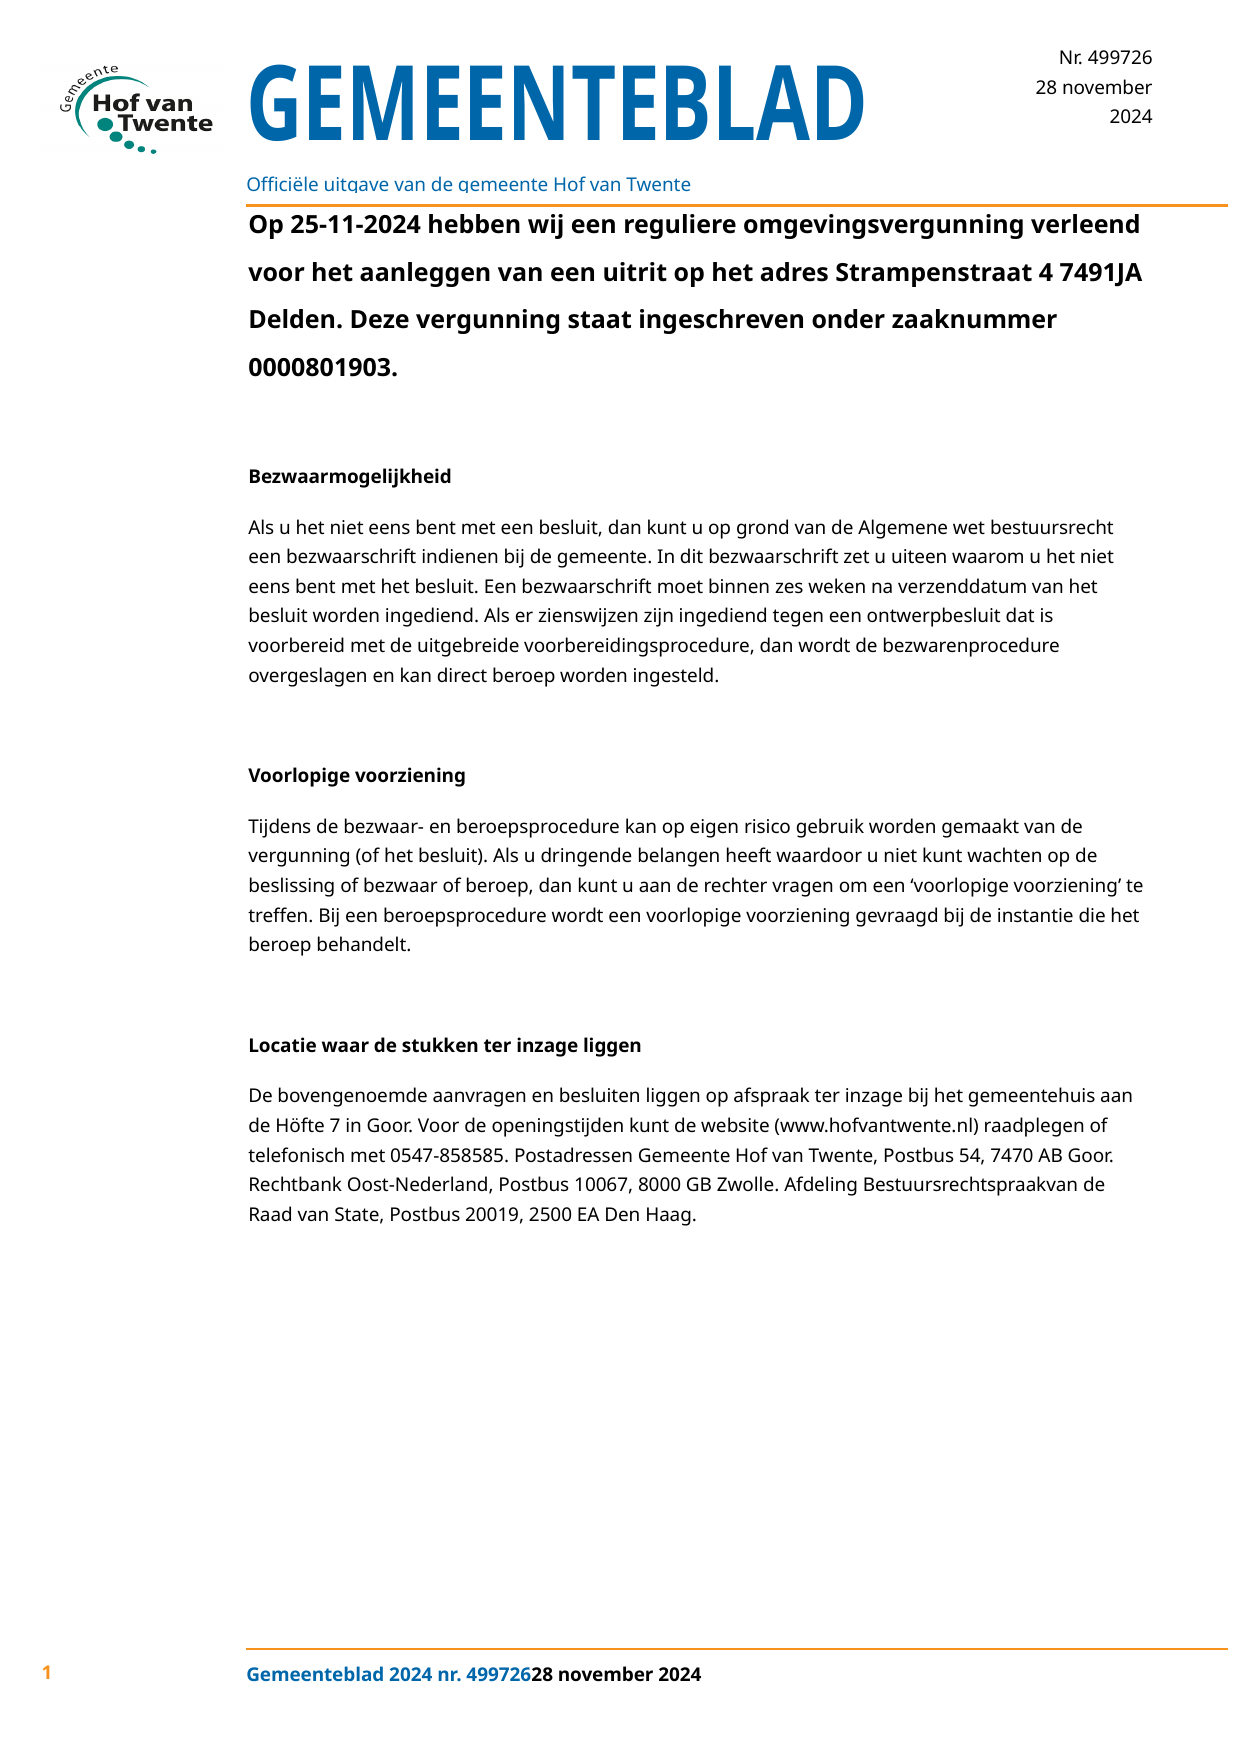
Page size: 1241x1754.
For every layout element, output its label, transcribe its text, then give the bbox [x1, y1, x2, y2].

text Op 25-11-2024 hebben wij een reguliere omgevingsvergunning verleend voor het aanleggen van een uitrit op het adres Strampenstraat 4 7491JA Delden. Deze vergunning staat ingeschreven onder zaaknummer 0000801903. [248, 207, 1152, 384]
text Als u het niet eens bent met een besluit, dan kunt u op grond van de Algemene wet bestuursrecht een bezwaarschrift indienen bij de gemeente. In dit bezwaarschrift zet u uiteen waarom u het niet eens bent met het besluit. Een bezwaarschrift moet binnen zes weken na verzenddatum van het besluit worden ingediend. Als er zienswijzen zijn ingediend tegen een ontwerpbesluit dat is voorbereid met de uitgebreide voorbereidingsprocedure, dan wordt de bezwarenprocedure overgeslagen en kan direct beroep worden ingesteld. [248, 514, 1152, 688]
text De bovengenoemde aanvragen en besluiten liggen op afspraak ter inzage bij het gemeentehuis aan de Höfte 7 in Goor. Voor de openingstijden kunt de website (www.hofvantwente.nl) raadplegen of telefonisch met 0547-858585. Postadressen Gemeente Hof van Twente, Postbus 54, 7470 AB Goor. Rechtbank Oost-Nederland, Postbus 10067, 8000 GB Zwolle. Afdeling Bestuursrechtspraakvan de Raad van State, Postbus 20019, 2500 EA Den Haag. [248, 1083, 1152, 1227]
text Voorlopige voorziening [248, 763, 1152, 788]
text Bezwaarmogelijkheid [248, 463, 1152, 489]
picture [41, 47, 231, 172]
text Locatie waar de stukken ter inzage liggen [248, 1032, 1152, 1058]
text Tijdens de bezwaar- en beroepsprocedure kan op eigen risico gebruik worden gemaakt van de vergunning (of het besluit). Als u dringende belangen heeft waardoor u niet kunt wachten op de beslissing of bezwaar of beroep, dan kunt u aan de rechter vragen om een ‘voorlopige voorziening’ te treffen. Bij een beroepsprocedure wordt een voorlopige voorziening gevraagd bij de instantie die het beroep behandelt. [248, 813, 1152, 957]
